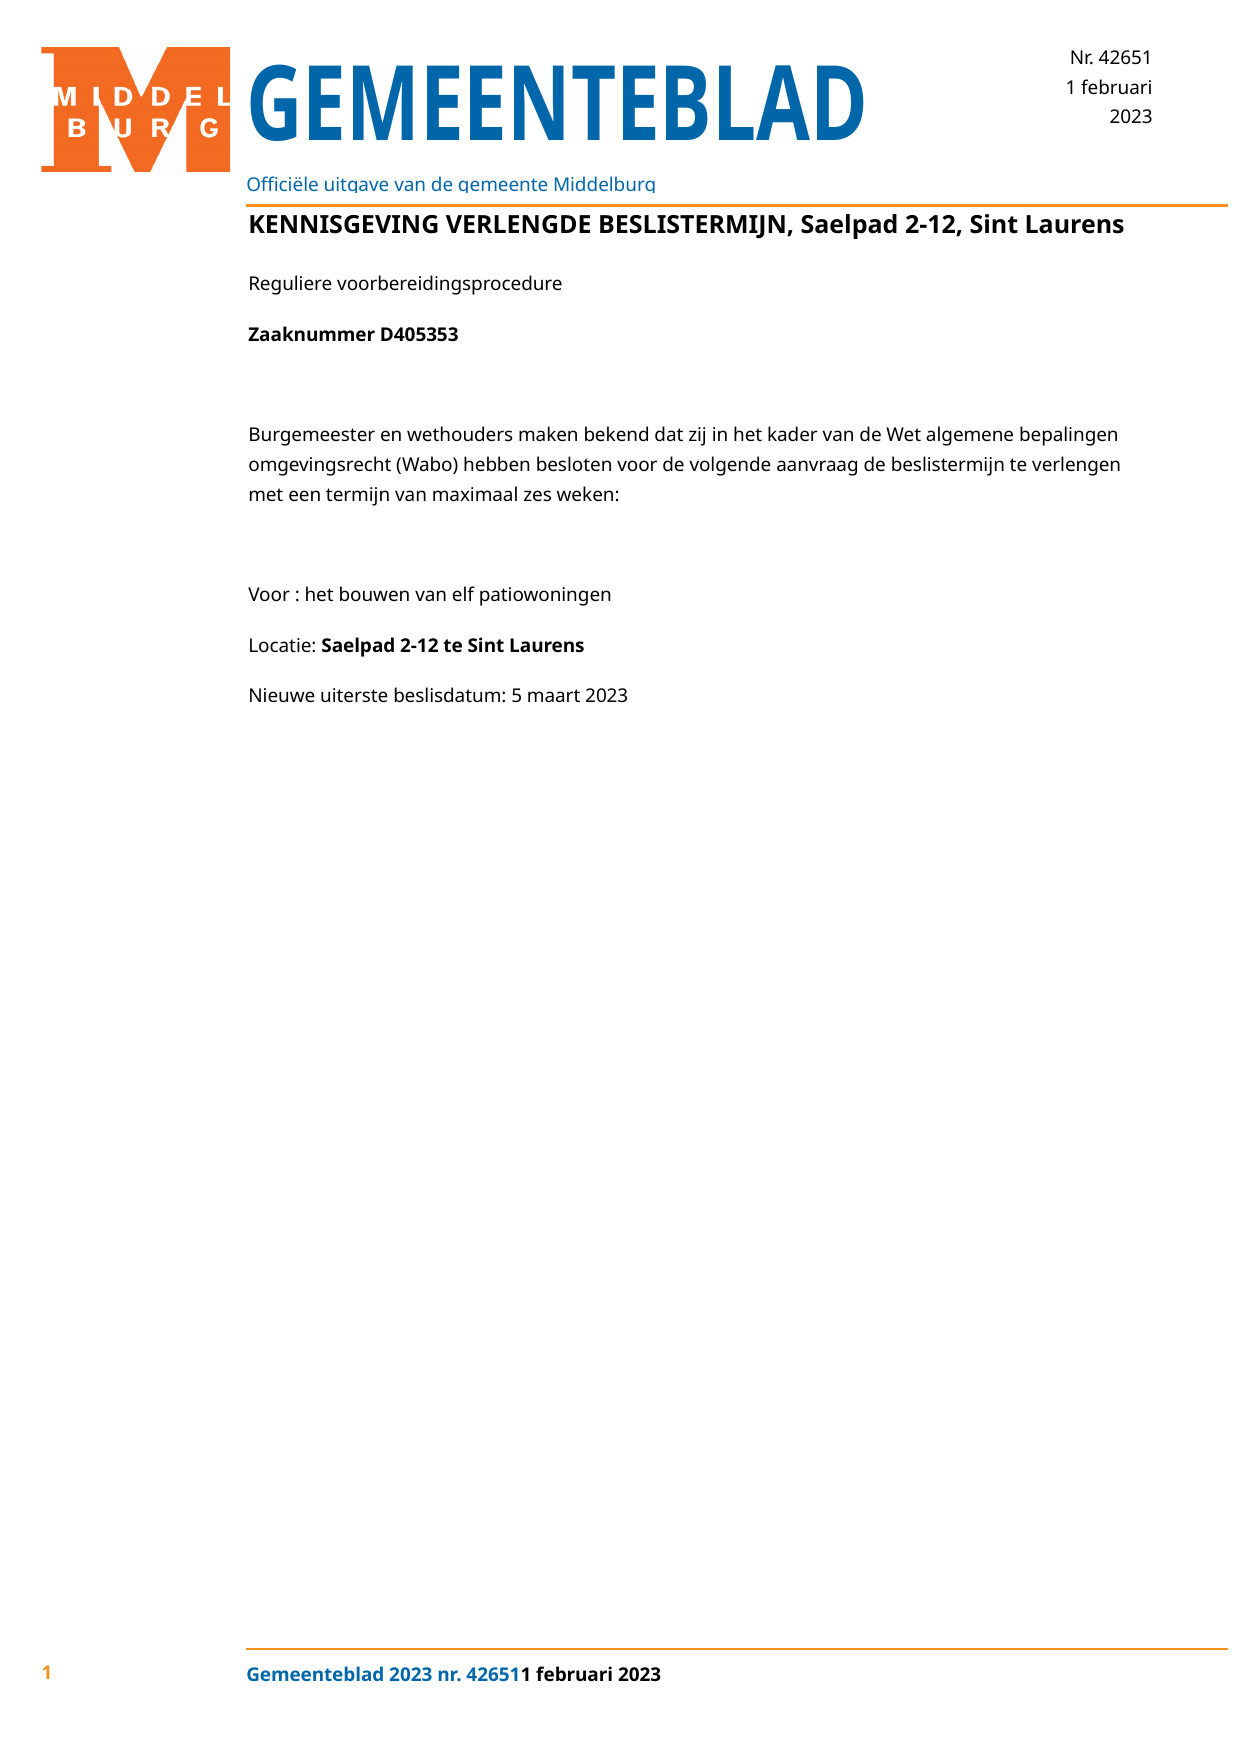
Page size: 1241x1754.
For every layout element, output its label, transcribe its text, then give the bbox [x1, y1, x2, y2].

text Zaaknummer D405353 [248, 321, 1152, 346]
text Burgemeester en wethouders maken bekend dat zij in het kader van de Wet algemene bepalingen omgevingsrecht (Wabo) hebben besloten voor de volgende aanvraag de beslistermijn te verlengen met een termijn van maximaal zes weken: [248, 422, 1152, 506]
text Voor : het bouwen van elf patiowoningen [248, 582, 1152, 607]
text Locatie: Saelpad 2-12 te Sint Laurens [248, 632, 1152, 658]
text KENNISGEVING VERLENGDE BESLISTERMIJN, Saelpad 2-12, Sint Laurens [248, 207, 1152, 241]
text Reguliere voorbereidingsprocedure [248, 270, 1152, 296]
text Nieuwe uiterste beslisdatum: 5 maart 2023 [248, 682, 1152, 708]
picture [41, 47, 231, 172]
